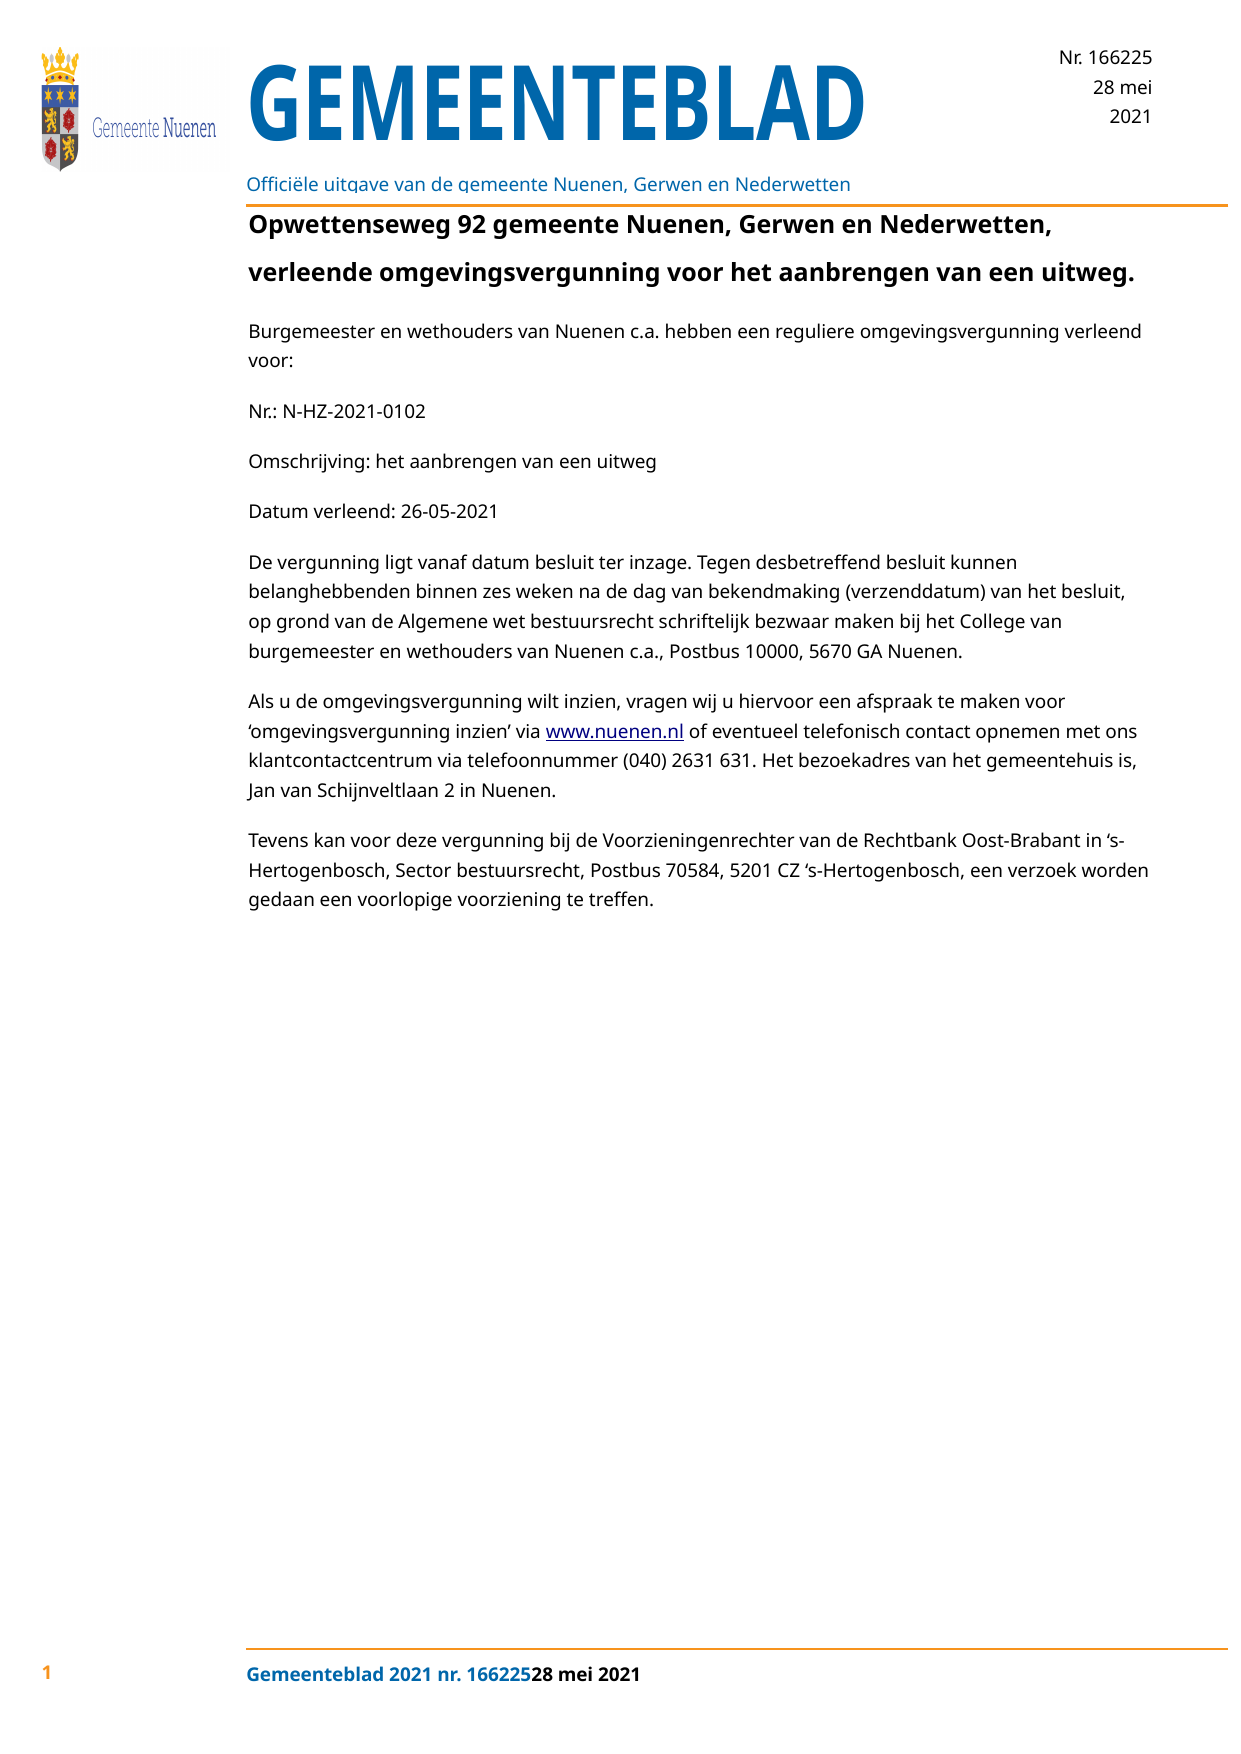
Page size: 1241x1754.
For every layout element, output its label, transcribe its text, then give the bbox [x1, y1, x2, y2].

text Datum verleend: 26-05-2021 [248, 499, 1152, 524]
picture [41, 47, 231, 172]
text Tevens kan voor deze vergunning bij de Voorzieningenrechter van de Rechtbank Oost-Brabant in ‘s-Hertogenbosch, Sector bestuursrecht, Postbus 70584, 5201 CZ ‘s-Hertogenbosch, een verzoek worden gedaan een voorlopige voorziening te treffen. [248, 827, 1152, 912]
text Nr.: N-HZ-2021-0102 [248, 398, 1152, 424]
text De vergunning ligt vanaf datum besluit ter inzage. Tegen desbetreffend besluit kunnen belanghebbenden binnen zes weken na de dag van bekendmaking (verzenddatum) van het besluit, op grond van de Algemene wet bestuursrecht schriftelijk bezwaar maken bij het College van burgemeester en wethouders van Nuenen c.a., Postbus 10000, 5670 GA Nuenen. [248, 549, 1152, 664]
text Opwettenseweg 92 gemeente Nuenen, Gerwen en Nederwetten, verleende omgevingsvergunning voor het aanbrengen van een uitweg. [248, 207, 1152, 288]
text Burgemeester en wethouders van Nuenen c.a. hebben een reguliere omgevingsvergunning verleend voor: [248, 318, 1152, 373]
text Als u de omgevingsvergunning wilt inzien, vragen wij u hiervoor een afspraak te maken voor ‘omgevingsvergunning inzien’ via www.nuenen.nl of eventueel telefonisch contact opnemen met ons klantcontactcentrum via telefoonnummer (040) 2631 631. Het bezoekadres van het gemeentehuis is, Jan van Schijnveltlaan 2 in Nuenen. [248, 688, 1152, 803]
text Omschrijving: het aanbrengen van een uitweg [248, 448, 1152, 474]
